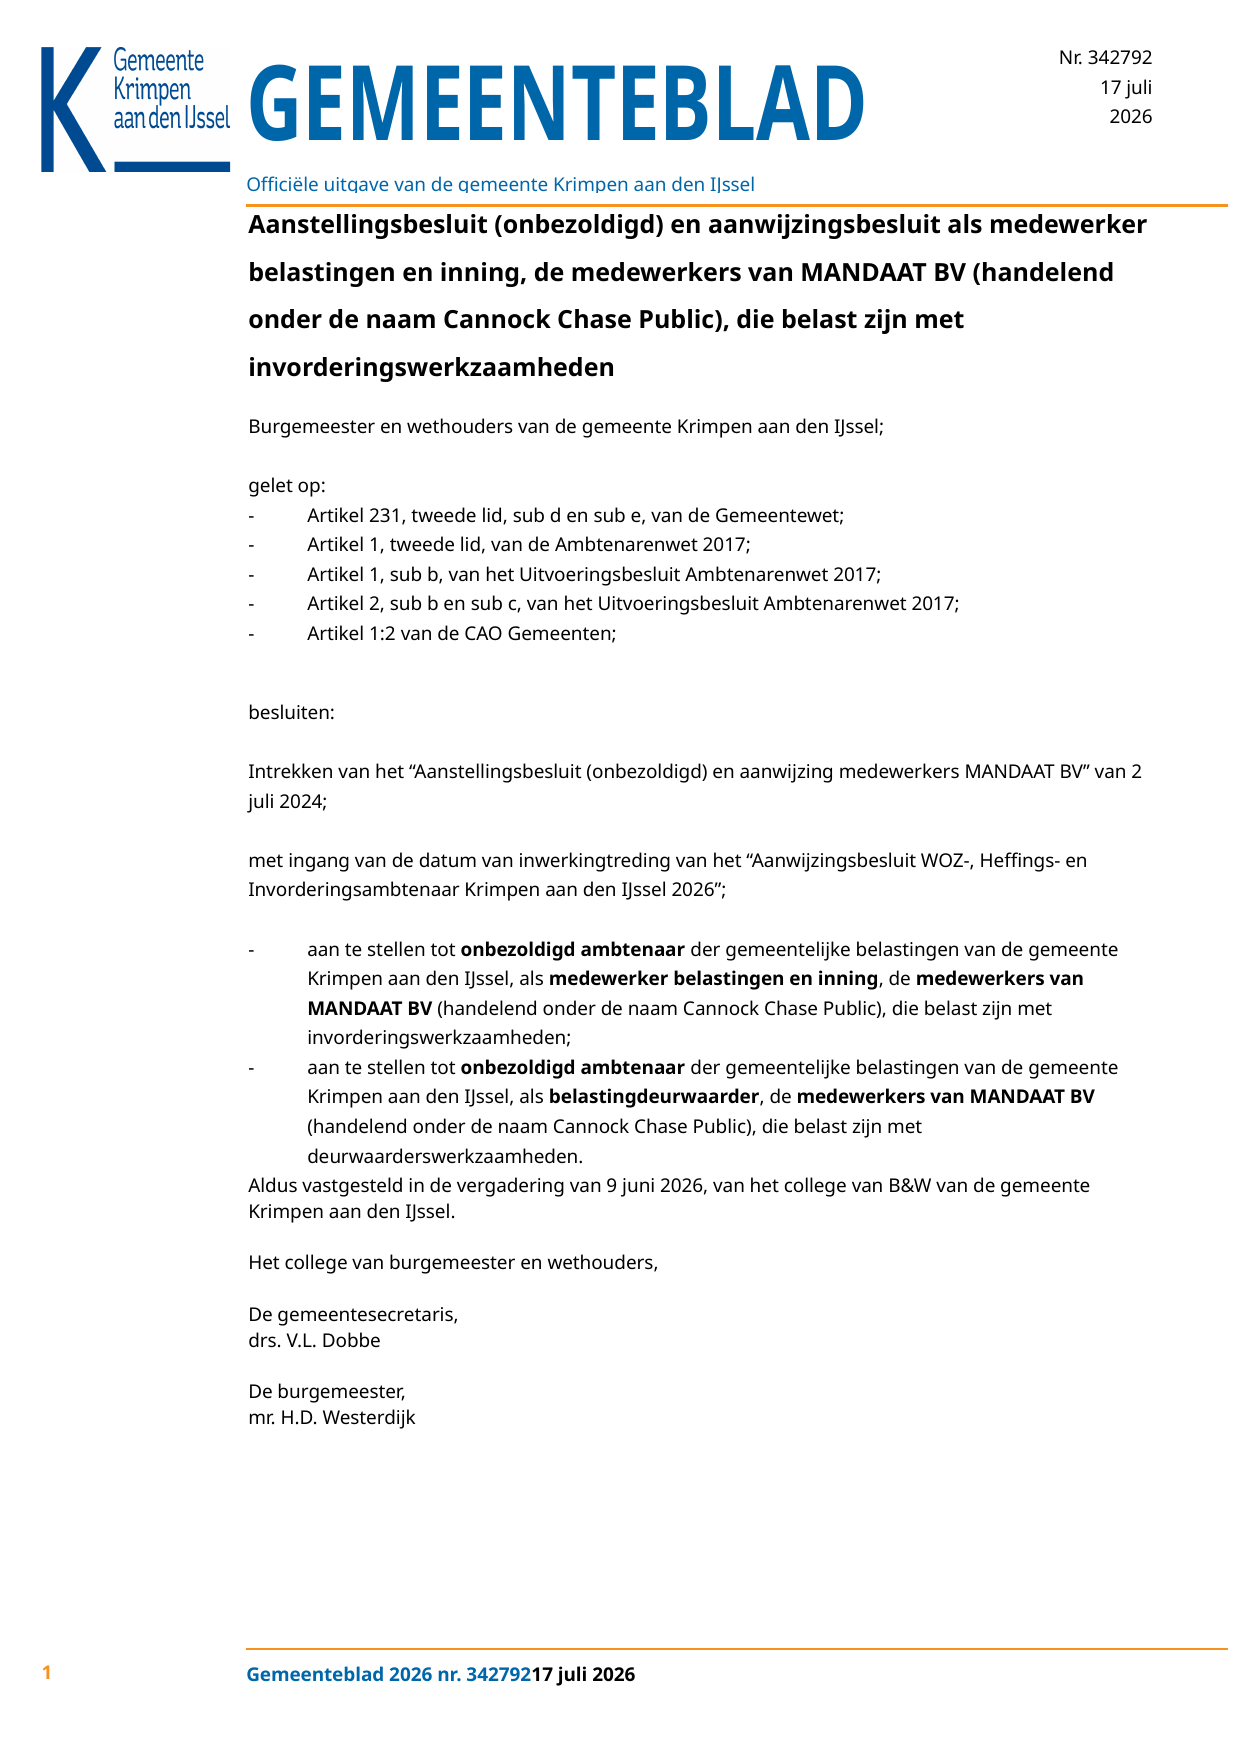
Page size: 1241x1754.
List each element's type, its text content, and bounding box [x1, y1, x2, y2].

text Aanstellingsbesluit (onbezoldigd) en aanwijzingsbesluit als medewerker belastingen en inning, de medewerkers van MANDAAT BV (handelend onder de naam Cannock Chase Public), die belast zijn met invorderingswerkzaamheden [248, 207, 1152, 384]
text De gemeentesecretaris, [248, 1301, 1152, 1327]
text Het college van burgemeester en wethouders, [248, 1249, 1152, 1275]
text gelet op: [248, 472, 1152, 498]
text Aldus vastgesteld in de vergadering van 9 juni 2026, van het college van B&W van de gemeente Krimpen aan den IJssel. [248, 1172, 1152, 1224]
list Artikel 1, sub b, van het Uitvoeringsbesluit Ambtenarenwet 2017; [248, 561, 1152, 587]
list Artikel 2, sub b en sub c, van het Uitvoeringsbesluit Ambtenarenwet 2017; [248, 591, 1152, 616]
list Artikel 1:2 van de CAO Gemeenten; [248, 620, 1152, 646]
list aan te stellen tot onbezoldigd ambtenaar der gemeentelijke belastingen van de gemeente Krimpen aan den IJssel, als belastingdeurwaarder, de medewerkers van MANDAAT BV (handelend onder de naam Cannock Chase Public), die belast zijn met deurwaarderswerkzaamheden. [248, 1054, 1152, 1168]
list Artikel 231, tweede lid, sub d en sub e, van de Gemeentewet; [248, 502, 1152, 528]
list Artikel 1, tweede lid, van de Ambtenarenwet 2017; [248, 531, 1152, 557]
text besluiten: [248, 699, 1152, 725]
text met ingang van de datum van inwerkingtreding van het “Aanwijzingsbesluit WOZ-, Heffings- en Invorderingsambtenaar Krimpen aan den IJssel 2026”; [248, 847, 1152, 902]
text Intrekken van het “Aanstellingsbesluit (onbezoldigd) en aanwijzing medewerkers MANDAAT BV” van 2 juli 2024; [248, 758, 1152, 813]
text De burgemeester, [248, 1378, 1152, 1404]
text Burgemeester en wethouders van de gemeente Krimpen aan den IJssel; [248, 413, 1152, 439]
text drs. V.L. Dobbe [248, 1327, 1152, 1352]
text mr. H.D. Westerdijk [248, 1404, 1152, 1430]
picture [41, 47, 231, 172]
list aan te stellen tot onbezoldigd ambtenaar der gemeentelijke belastingen van de gemeente Krimpen aan den IJssel, als medewerker belastingen en inning, de medewerkers van MANDAAT BV (handelend onder de naam Cannock Chase Public), die belast zijn met invorderingswerkzaamheden; [248, 936, 1152, 1050]
